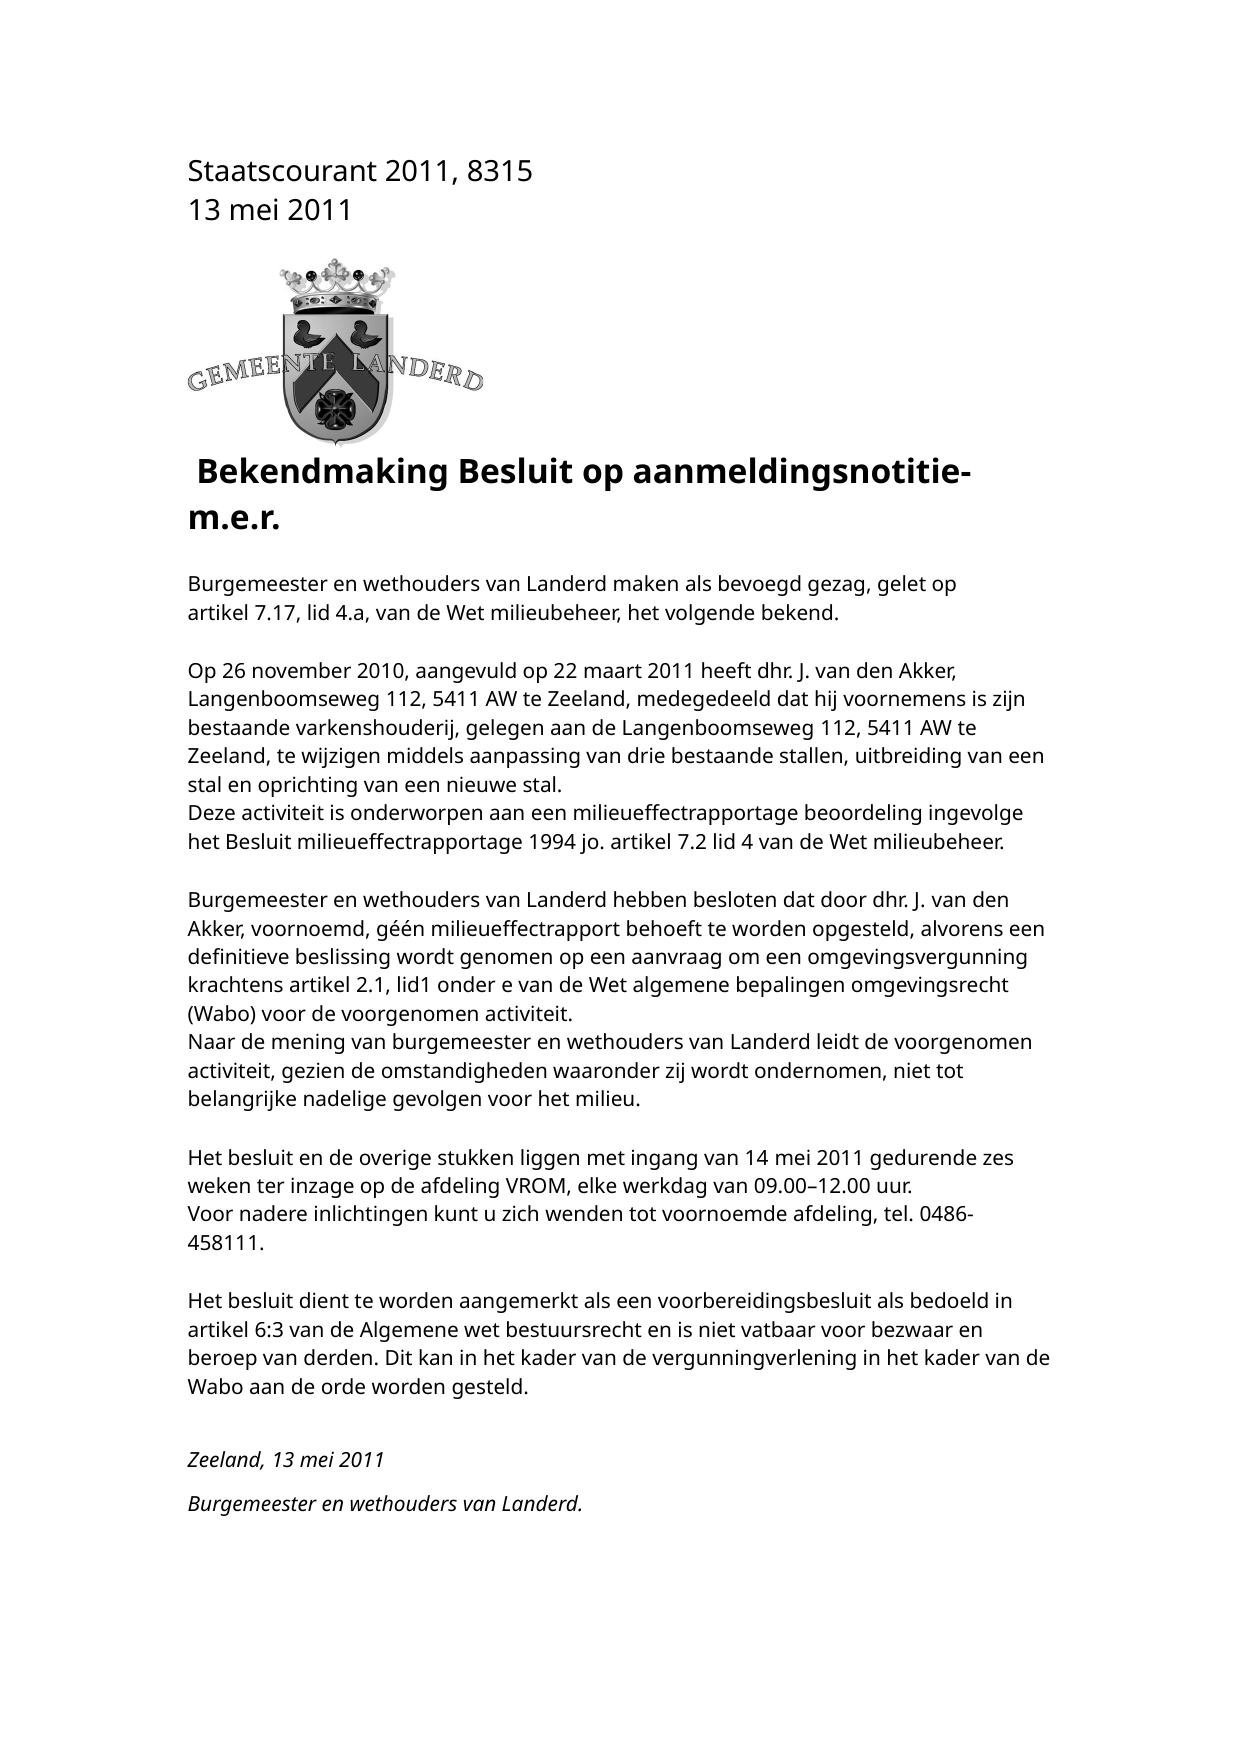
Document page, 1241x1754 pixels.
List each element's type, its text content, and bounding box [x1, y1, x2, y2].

picture [187, 258, 484, 449]
text Burgemeester en wethouders van Landerd maken als bevoegd gezag, gelet op artikel 7.17, lid 4.a, van de Wet milieubeheer, het volgende bekend. [187, 569, 1053, 626]
text Naar de mening van burgemeester en wethouders van Landerd leidt de voorgenomen activiteit, gezien de omstandigheden waaronder zij wordt ondernomen, niet tot belangrijke nadelige gevolgen voor het milieu. [187, 1027, 1053, 1113]
text Burgemeester en wethouders van Landerd hebben besloten dat door dhr. J. van den Akker, voornoemd, géén milieueffectrapport behoeft te worden opgesteld, alvorens een definitieve beslissing wordt genomen op een aanvraag om een omgevingsvergunning krachtens artikel 2.1, lid1 onder e van de Wet algemene bepalingen omgevingsrecht (Wabo) voor de voorgenomen activiteit. [187, 885, 1053, 1027]
subtitle Bekendmaking Besluit op aanmeldingsnotitie-m.e.r. [187, 271, 1053, 539]
text Zeeland, 13 mei 2011 [187, 1445, 1053, 1474]
text Het besluit dient te worden aangemerkt als een voorbereidingsbesluit als bedoeld in artikel 6:3 van de Algemene wet bestuursrecht en is niet vatbaar voor bezwaar en beroep van derden. Dit kan in het kader van de vergunningverlening in het kader van de Wabo aan de orde worden gesteld. [187, 1286, 1053, 1400]
text Deze activiteit is onderworpen aan een milieueffectrapportage beoordeling ingevolge het Besluit milieueffectrapportage 1994 jo. artikel 7.2 lid 4 van de Wet milieubeheer. [187, 798, 1053, 855]
text Burgemeester en wethouders van Landerd. [187, 1489, 1053, 1517]
text Op 26 november 2010, aangevuld op 22 maart 2011 heeft dhr. J. van den Akker, Langenboomseweg 112, 5411 AW te Zeeland, medegedeeld dat hij voornemens is zijn bestaande varkenshouderij, gelegen aan de Langenboomseweg 112, 5411 AW te Zeeland, te wijzigen middels aanpassing van drie bestaande stallen, uitbreiding van een stal en oprichting van een nieuwe stal. [187, 656, 1053, 798]
text Voor nadere inlichtingen kunt u zich wenden tot voornoemde afdeling, tel. 0486- 458111. [187, 1199, 1053, 1256]
text Staatscourant 2011, 8315 [187, 150, 1053, 190]
text Het besluit en de overige stukken liggen met ingang van 14 mei 2011 gedurende zes weken ter inzage op de afdeling VROM, elke werkdag van 09.00–12.00 uur. [187, 1143, 1053, 1199]
text 13 mei 2011 [187, 190, 1053, 229]
